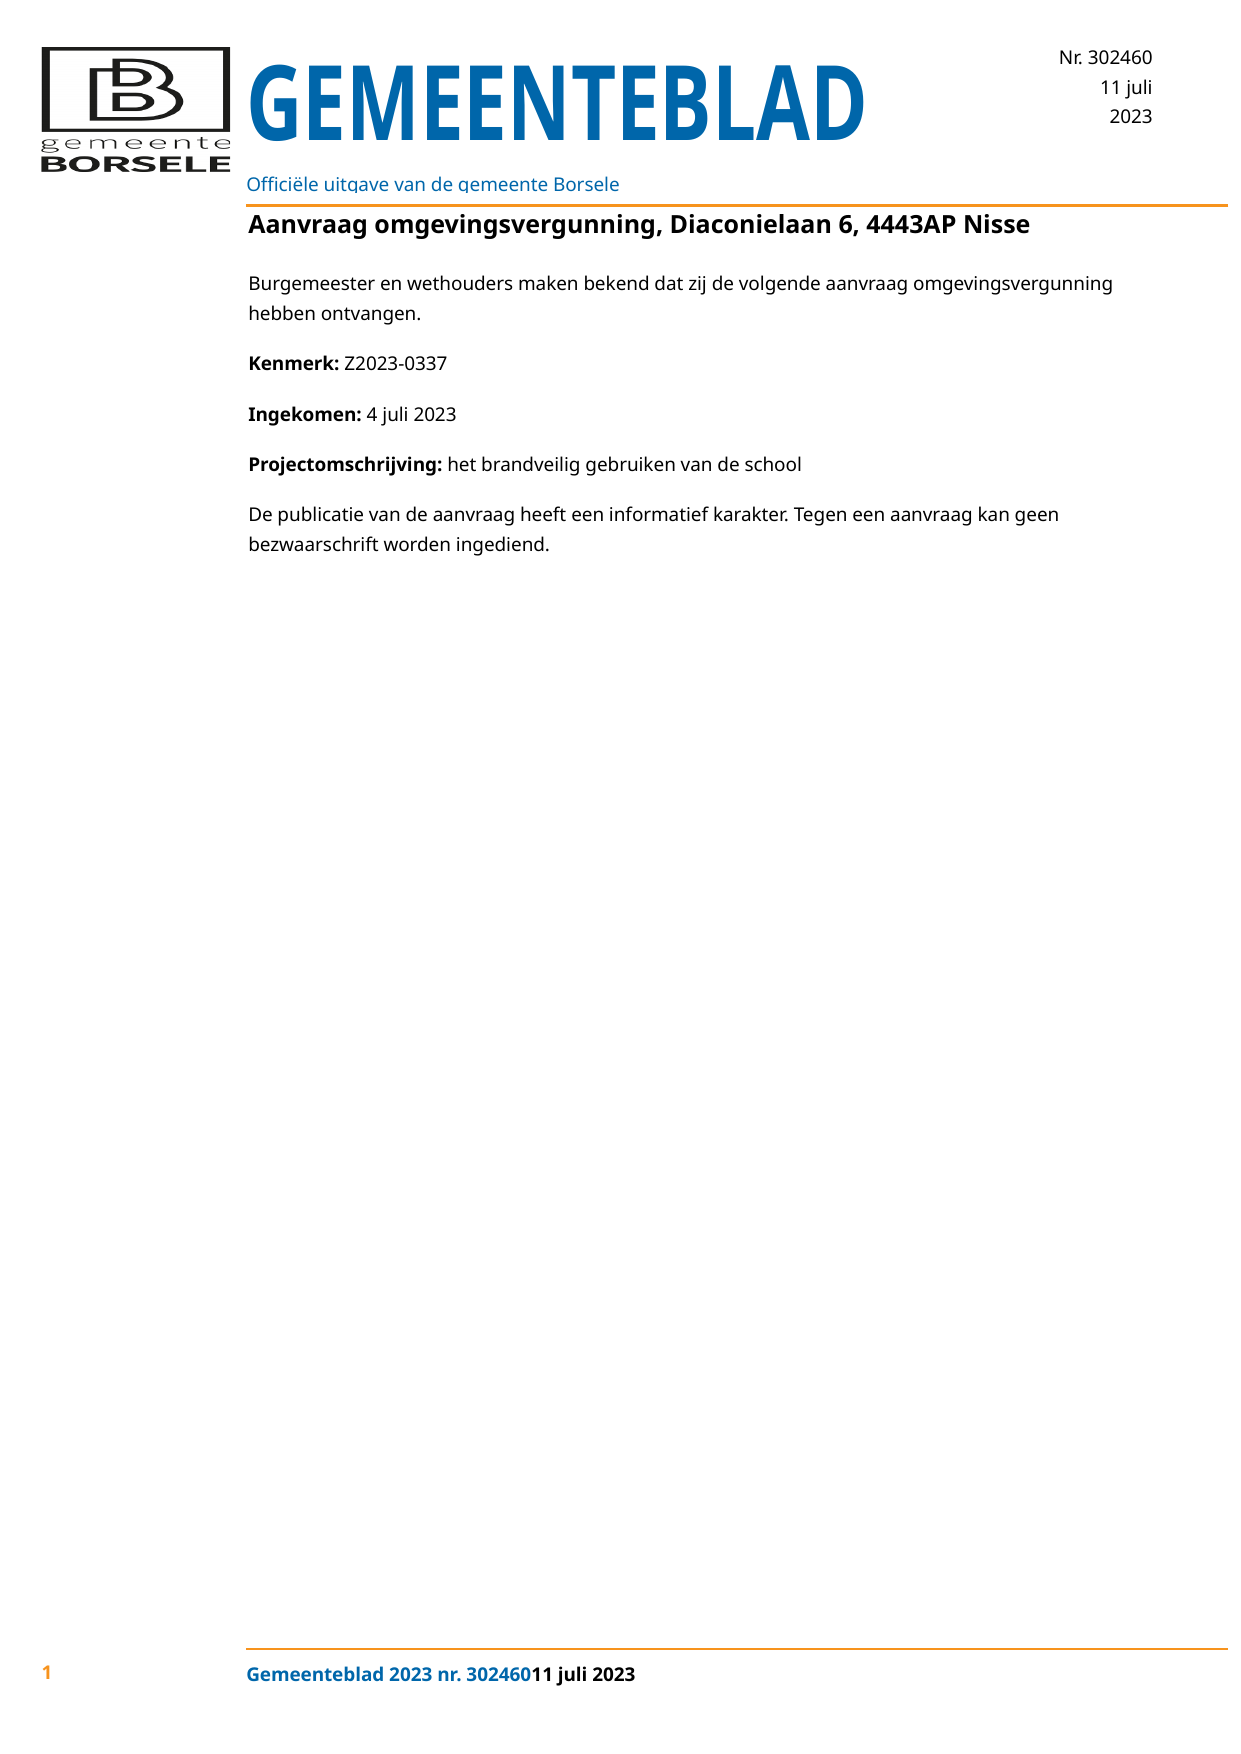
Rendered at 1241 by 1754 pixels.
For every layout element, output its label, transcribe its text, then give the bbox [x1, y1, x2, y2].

text Kenmerk: Z2023-0337 [248, 350, 1152, 376]
text Projectomschrijving: het brandveilig gebruiken van de school [248, 451, 1152, 477]
text De publicatie van de aanvraag heeft een informatief karakter. Tegen een aanvraag kan geen bezwaarschrift worden ingediend. [248, 502, 1152, 557]
text Ingekomen: 4 juli 2023 [248, 401, 1152, 426]
text Aanvraag omgevingsvergunning, Diaconielaan 6, 4443AP Nisse [248, 207, 1152, 241]
text Burgemeester en wethouders maken bekend dat zij de volgende aanvraag omgevingsvergunning hebben ontvangen. [248, 270, 1152, 326]
picture [41, 47, 231, 172]
